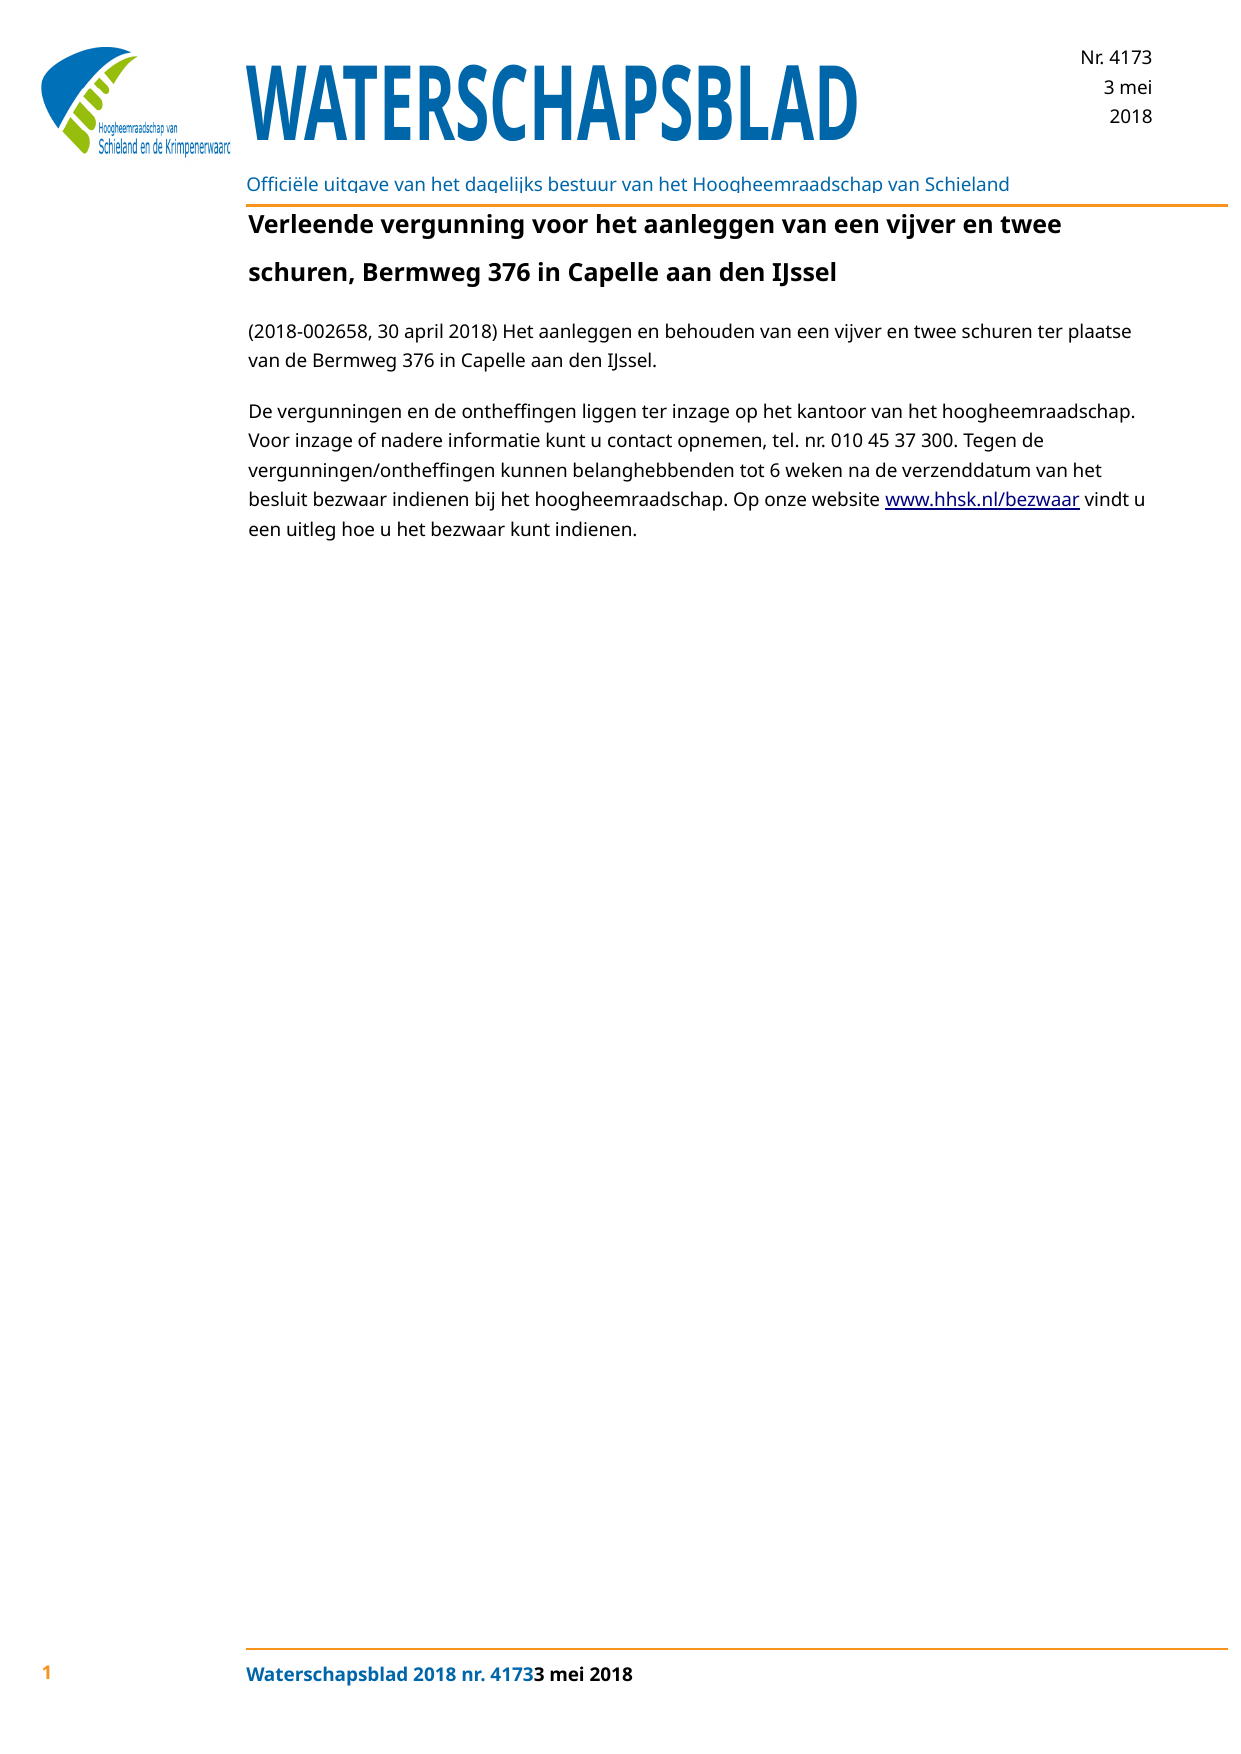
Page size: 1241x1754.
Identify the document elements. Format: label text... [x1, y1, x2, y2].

text Verleende vergunning voor het aanleggen van een vijver en twee schuren, Bermweg 376 in Capelle aan den IJssel [248, 207, 1152, 288]
picture [41, 47, 231, 172]
text (2018-002658, 30 april 2018) Het aanleggen en behouden van een vijver en twee schuren ter plaatse van de Bermweg 376 in Capelle aan den IJssel. [248, 318, 1152, 373]
text De vergunningen en de ontheffingen liggen ter inzage op het kantoor van het hoogheemraadschap. Voor inzage of nadere informatie kunt u contact opnemen, tel. nr. 010 45 37 300. Tegen de vergunningen/ontheffingen kunnen belanghebbenden tot 6 weken na de verzenddatum van het besluit bezwaar indienen bij het hoogheemraadschap. Op onze website www.hhsk.nl/bezwaar vindt u een uitleg hoe u het bezwaar kunt indienen. [248, 398, 1152, 542]
